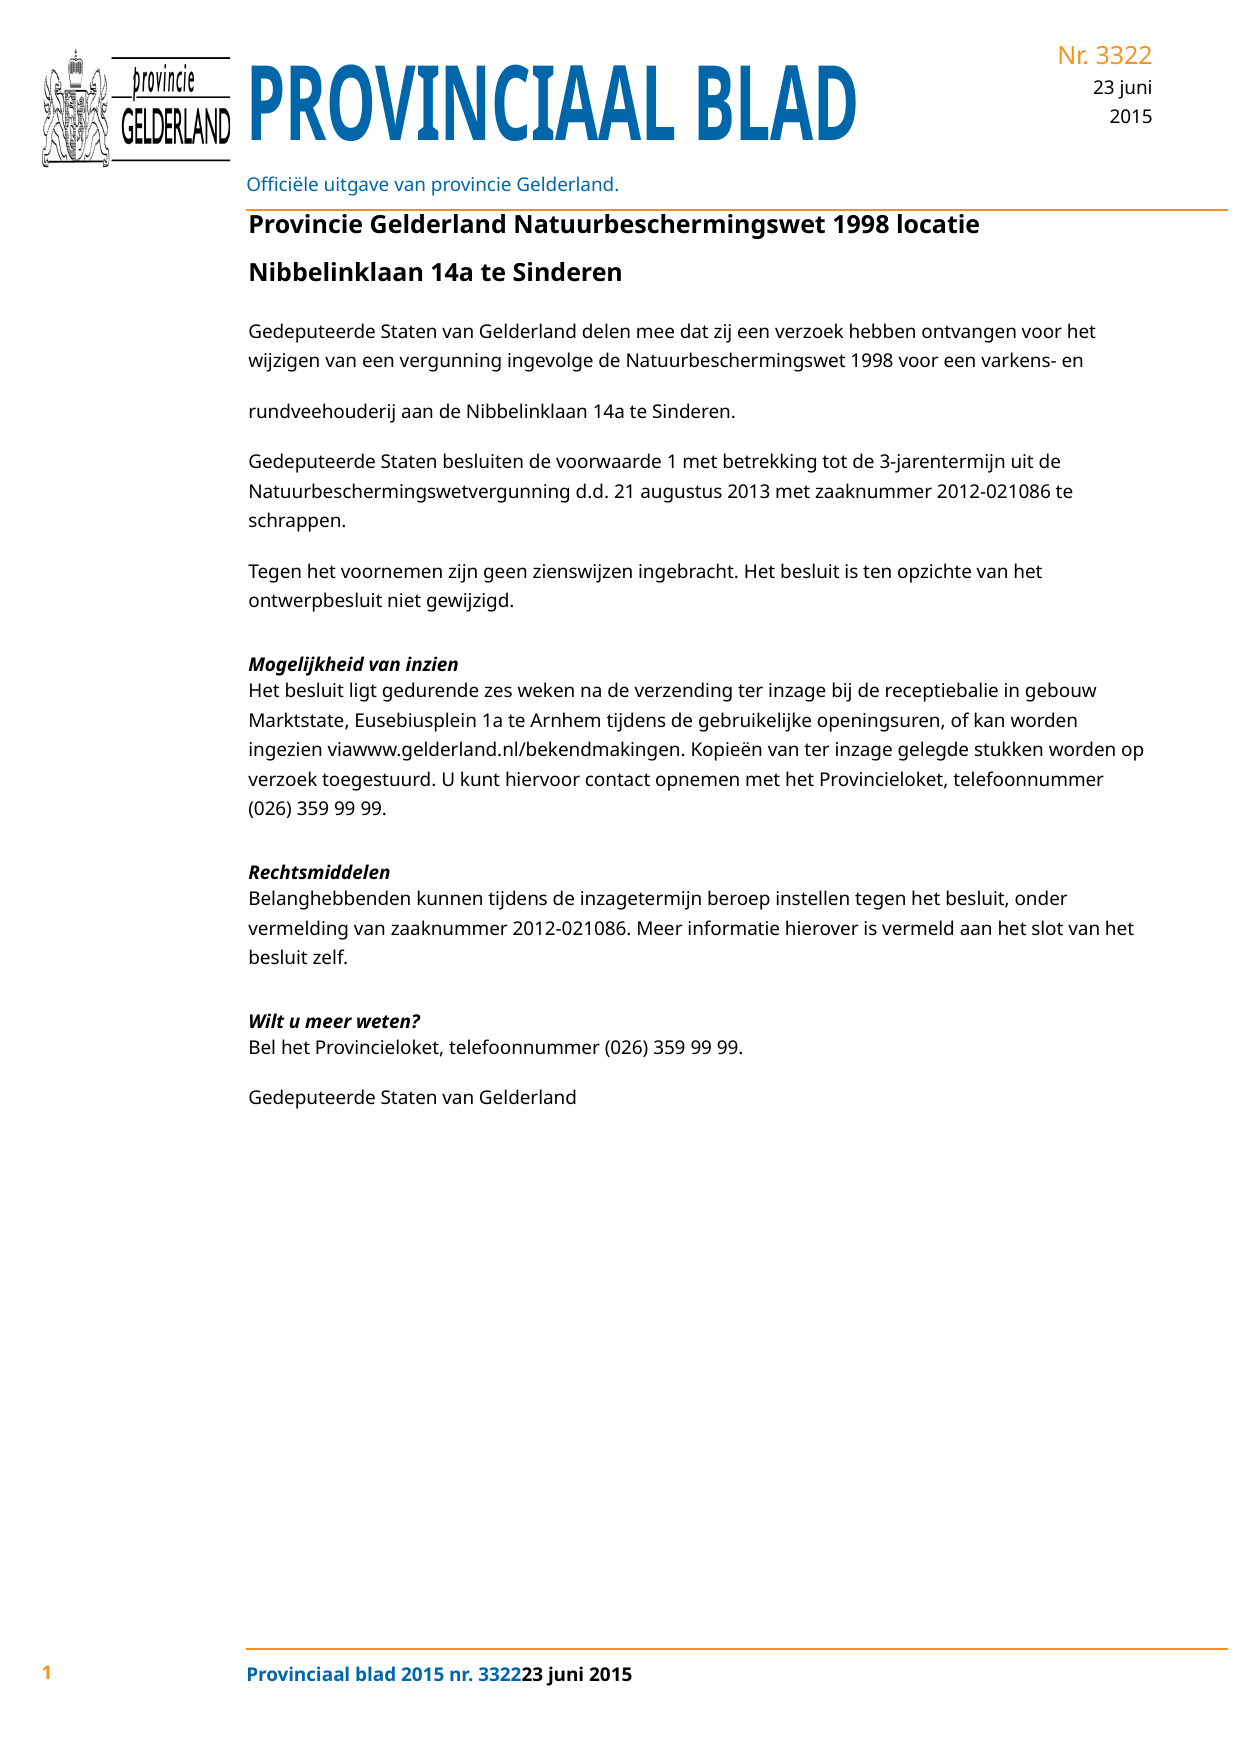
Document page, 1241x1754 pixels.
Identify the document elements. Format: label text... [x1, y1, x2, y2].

text Provincie Gelderland Natuurbeschermingswet 1998 locatie Nibbelinklaan 14a te Sinderen [248, 211, 1152, 288]
picture [41, 47, 231, 172]
text Mogelijkheid van inzien [248, 651, 1152, 677]
text Bel het Provincieloket, telefoonnummer (026) 359 99 99. [248, 1034, 1152, 1060]
text Het besluit ligt gedurende zes weken na de verzending ter inzage bij de receptiebalie in gebouw Marktstate, Eusebiusplein 1a te Arnhem tijdens de gebruikelijke openingsuren, of kan worden ingezien viawww.gelderland.nl/bekendmakingen. Kopieën van ter inzage gelegde stukken worden op verzoek toegestuurd. U kunt hiervoor contact opnemen met het Provincieloket, telefoonnummer (026) 359 99 99. [248, 677, 1152, 821]
text Tegen het voornemen zijn geen zienswijzen ingebracht. Het besluit is ten opzichte van het ontwerpbesluit niet gewijzigd. [248, 558, 1152, 613]
text Gedeputeerde Staten besluiten de voorwaarde 1 met betrekking tot de 3-jarentermijn uit de Natuurbeschermingswetvergunning d.d. 21 augustus 2013 met zaaknummer 2012-021086 te schrappen. [248, 448, 1152, 533]
text Gedeputeerde Staten van Gelderland [248, 1084, 1152, 1110]
text rundveehouderij aan de Nibbelinklaan 14a te Sinderen. [248, 398, 1152, 424]
text Rechtsmiddelen [248, 859, 1152, 885]
text Wilt u meer weten? [248, 1008, 1152, 1034]
text Gedeputeerde Staten van Gelderland delen mee dat zij een verzoek hebben ontvangen voor het wijzigen van een vergunning ingevolge de Natuurbeschermingswet 1998 voor een varkens- en [248, 318, 1152, 373]
text Belanghebbenden kunnen tijdens de inzagetermijn beroep instellen tegen het besluit, onder vermelding van zaaknummer 2012-021086. Meer informatie hierover is vermeld aan het slot van het besluit zelf. [248, 885, 1152, 970]
